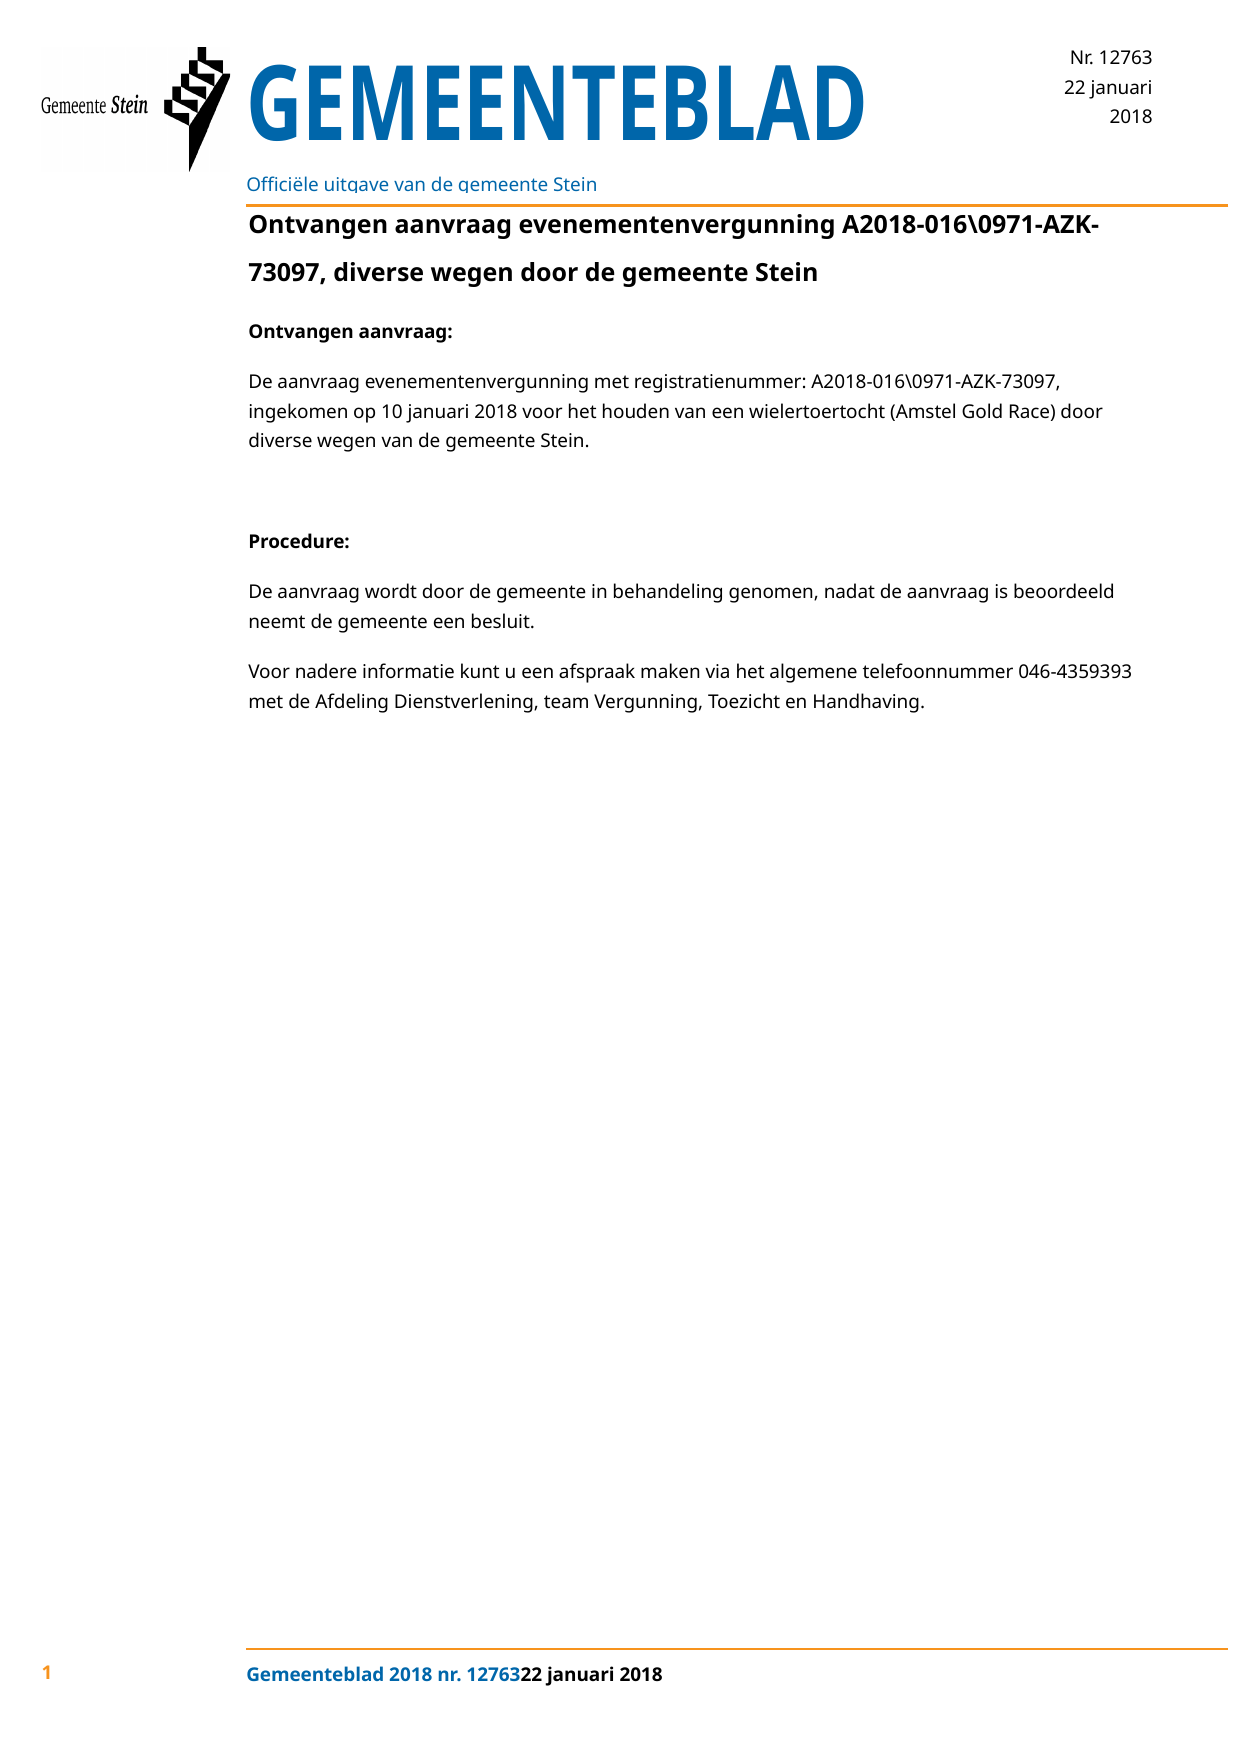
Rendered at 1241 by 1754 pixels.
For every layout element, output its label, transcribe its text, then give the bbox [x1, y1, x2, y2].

picture [41, 47, 231, 172]
text De aanvraag evenementenvergunning met registratienummer: A2018-016\0971-AZK-73097, ingekomen op 10 januari 2018 voor het houden van een wielertoertocht (Amstel Gold Race) door diverse wegen van de gemeente Stein. [248, 368, 1152, 453]
text Ontvangen aanvraag: [248, 318, 1152, 344]
text De aanvraag wordt door de gemeente in behandeling genomen, nadat de aanvraag is beoordeeld neemt de gemeente een besluit. [248, 579, 1152, 634]
text Ontvangen aanvraag evenementenvergunning A2018-016\0971-AZK-73097, diverse wegen door de gemeente Stein [248, 207, 1152, 288]
text Procedure: [248, 528, 1152, 554]
text Voor nadere informatie kunt u een afspraak maken via het algemene telefoonnummer 046-4359393 met de Afdeling Dienstverlening, team Vergunning, Toezicht en Handhaving. [248, 659, 1152, 714]
